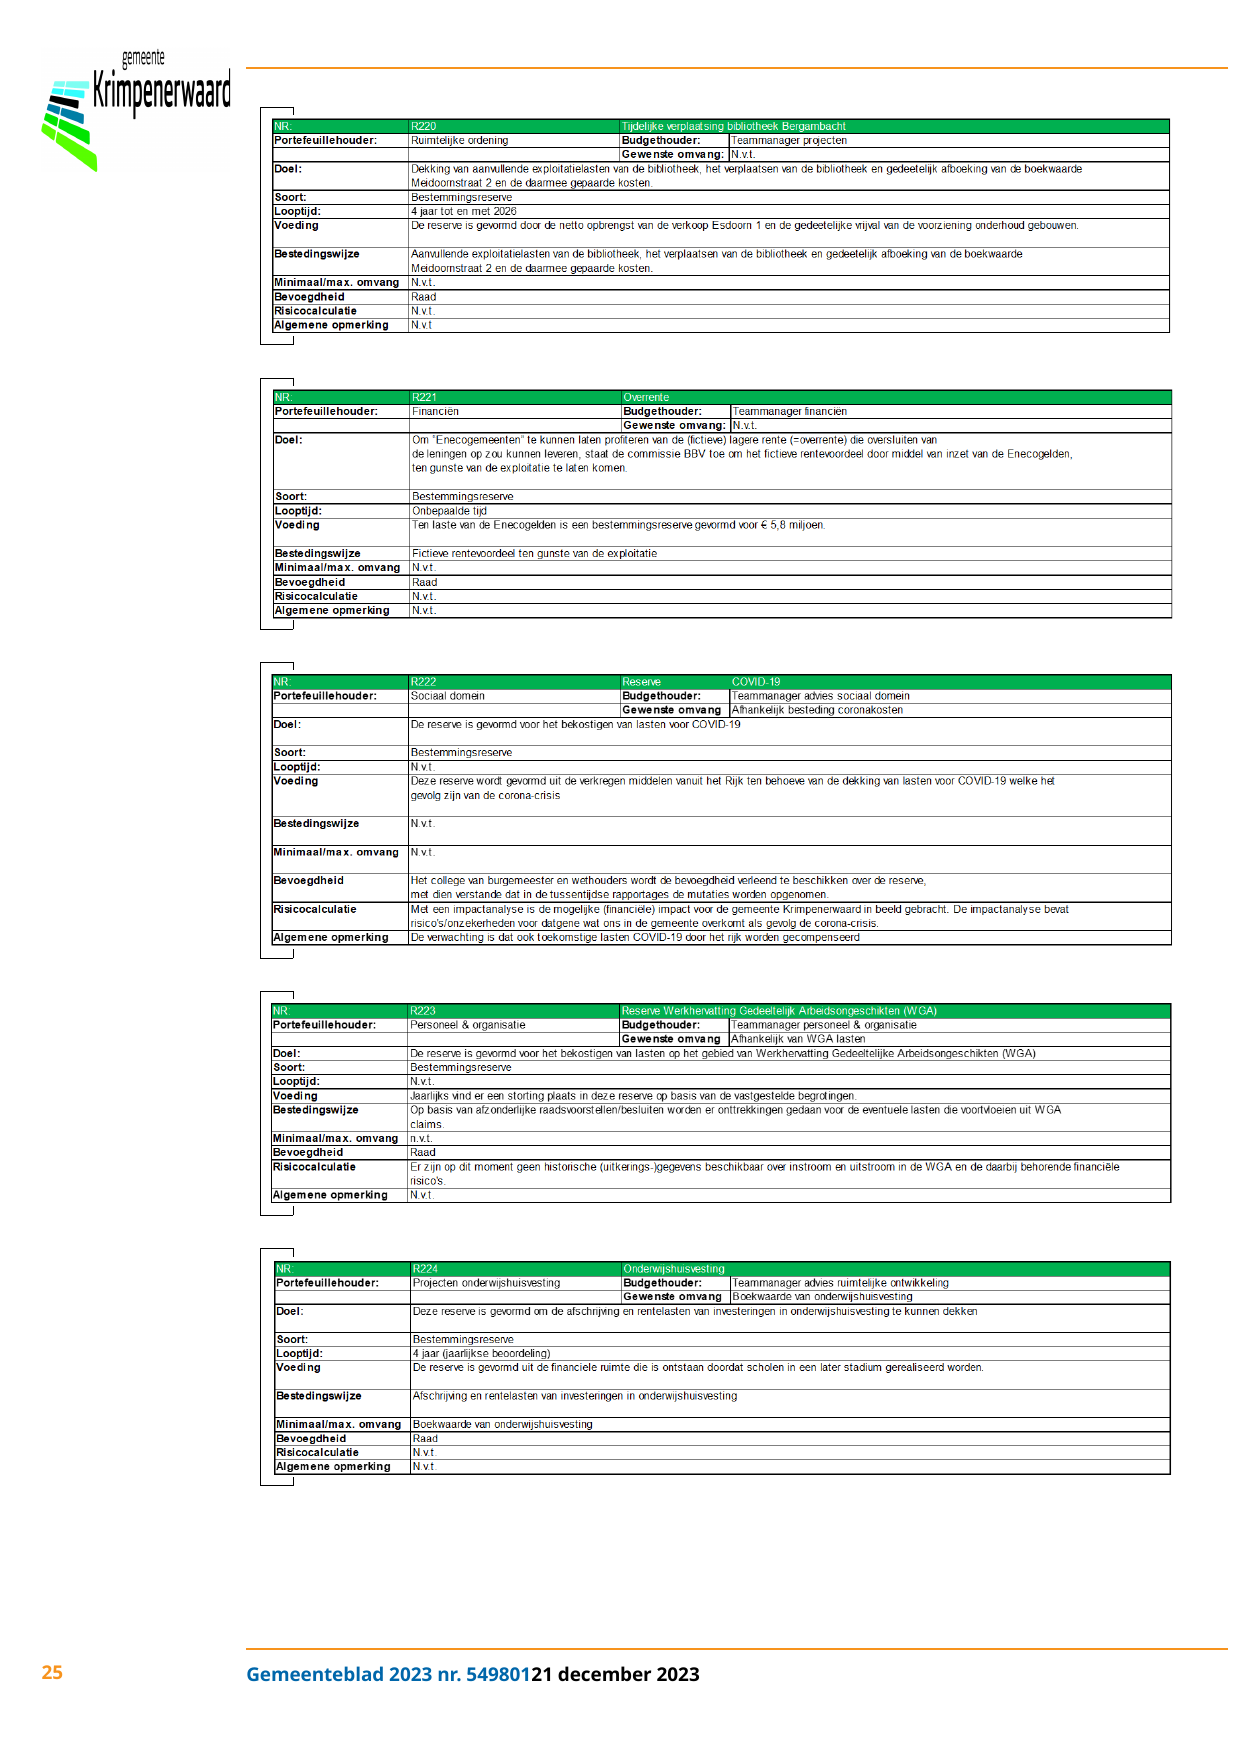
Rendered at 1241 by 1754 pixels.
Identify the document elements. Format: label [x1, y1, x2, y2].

picture [268, 386, 1173, 620]
picture [268, 115, 1173, 336]
picture [268, 670, 1173, 949]
picture [268, 1257, 1173, 1477]
picture [41, 47, 231, 172]
picture [268, 999, 1173, 1206]
